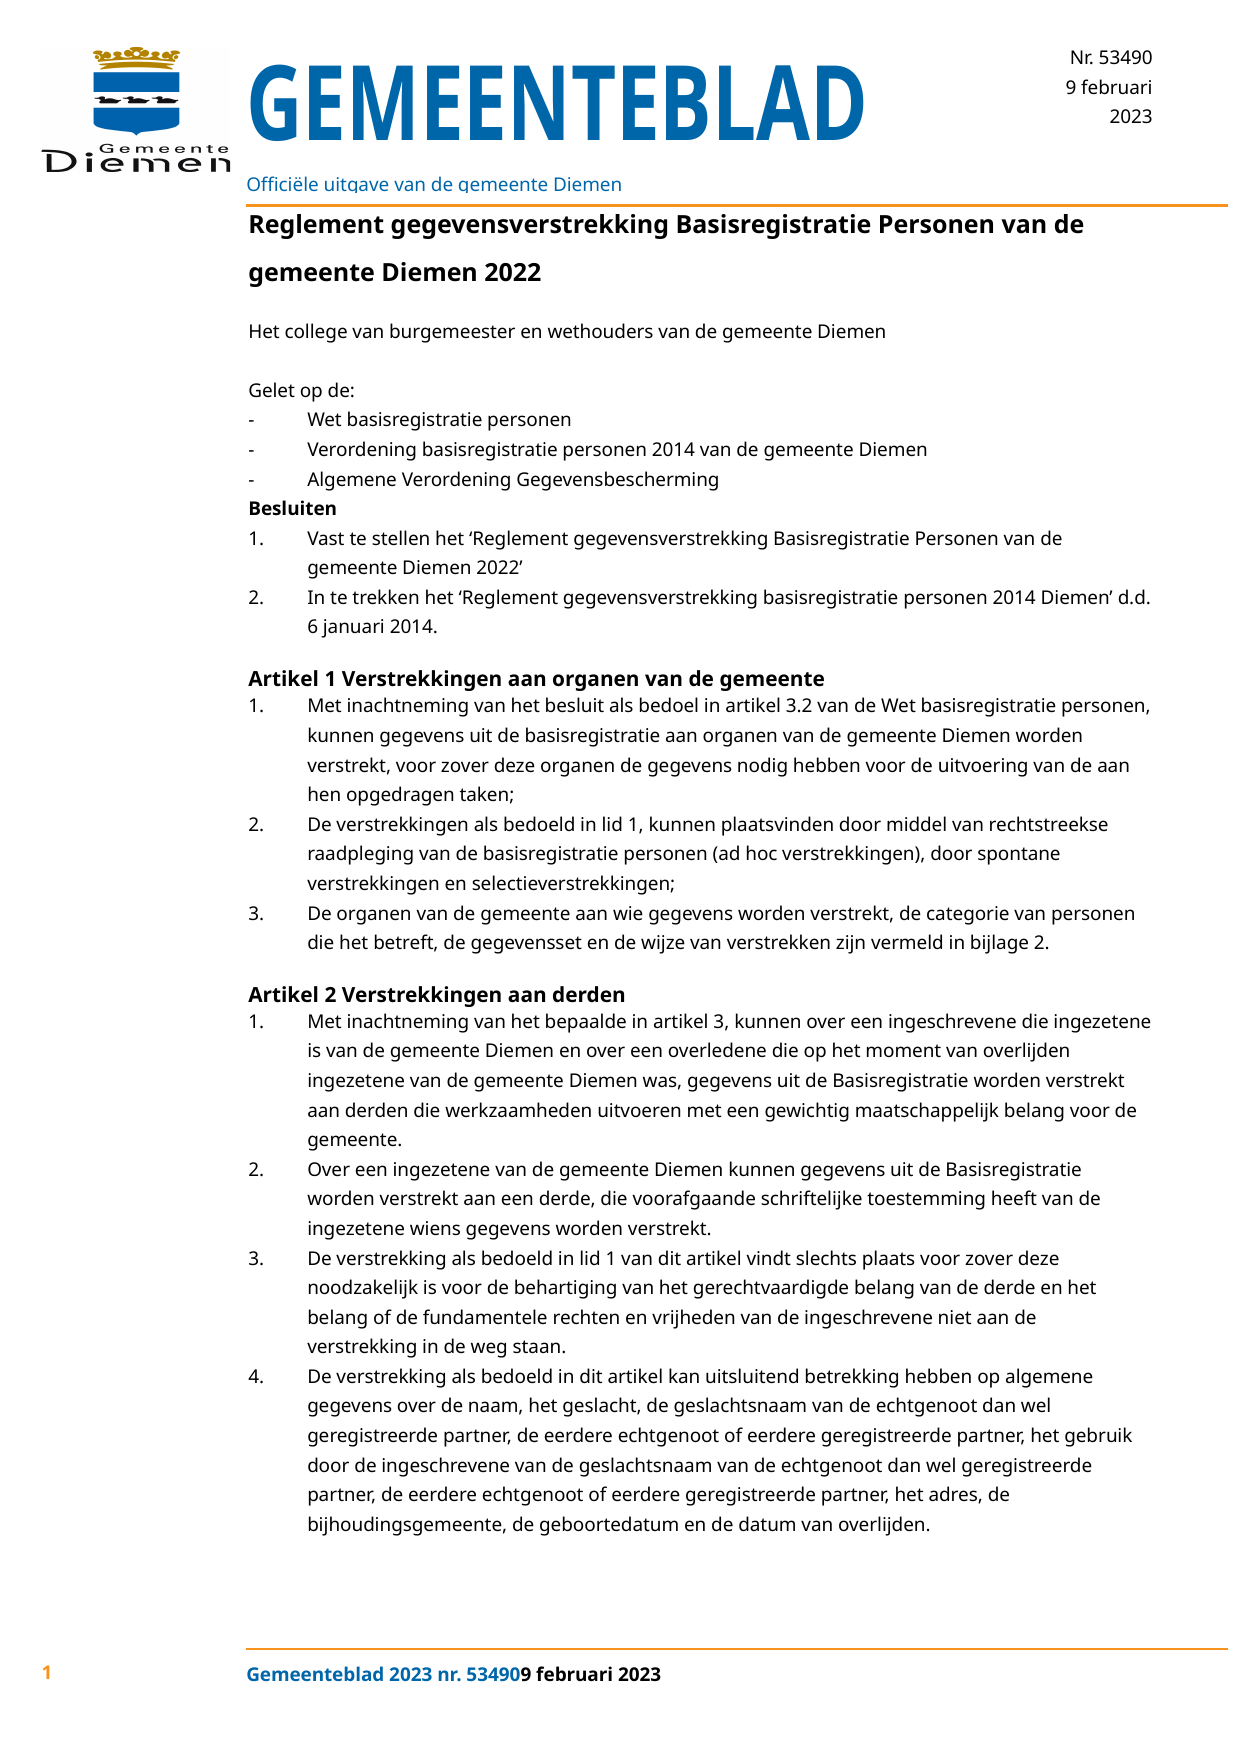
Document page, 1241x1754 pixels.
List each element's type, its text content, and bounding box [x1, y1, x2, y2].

list Algemene Verordening Gegevensbescherming [248, 466, 1152, 492]
list Met inachtneming van het bepaalde in artikel 3, kunnen over een ingeschrevene die ingezetene is van de gemeente Diemen en over een overledene die op het moment van overlijden ingezetene van de gemeente Diemen was, gegevens uit de Basisregistratie worden verstrekt aan derden die werkzaamheden uitvoeren met een gewichtig maatschappelijk belang voor de gemeente. [248, 1008, 1152, 1152]
list Over een ingezetene van de gemeente Diemen kunnen gegevens uit de Basisregistratie worden verstrekt aan een derde, die voorafgaande schriftelijke toestemming heeft van de ingezetene wiens gegevens worden verstrekt. [248, 1156, 1152, 1241]
text Gelet op de: [248, 377, 1152, 403]
list Verordening basisregistratie personen 2014 van de gemeente Diemen [248, 436, 1152, 462]
text Artikel 1 Verstrekkingen aan organen van de gemeente [248, 664, 1152, 693]
list De verstrekkingen als bedoeld in lid 1, kunnen plaatsvinden door middel van rechtstreekse raadpleging van de basisregistratie personen (ad hoc verstrekkingen), door spontane verstrekkingen en selectieverstrekkingen; [248, 811, 1152, 896]
list De verstrekking als bedoeld in dit artikel kan uitsluitend betrekking hebben op algemene gegevens over de naam, het geslacht, de geslachtsnaam van de echtgenoot dan wel geregistreerde partner, de eerdere echtgenoot of eerdere geregistreerde partner, het gebruik door de ingeschrevene van de geslachtsnaam van de echtgenoot dan wel geregistreerde partner, de eerdere echtgenoot of eerdere geregistreerde partner, het adres, de bijhoudingsgemeente, de geboortedatum en de datum van overlijden. [248, 1363, 1152, 1537]
list Vast te stellen het ‘Reglement gegevensverstrekking Basisregistratie Personen van de gemeente Diemen 2022’ [248, 525, 1152, 580]
picture [41, 47, 231, 172]
list In te trekken het ‘Reglement gegevensverstrekking basisregistratie personen 2014 Diemen’ d.d. 6 januari 2014. [248, 584, 1152, 639]
text Reglement gegevensverstrekking Basisregistratie Personen van de gemeente Diemen 2022 [248, 207, 1152, 288]
list Wet basisregistratie personen [248, 407, 1152, 432]
text Artikel 2 Verstrekkingen aan derden [248, 980, 1152, 1008]
list De verstrekking als bedoeld in lid 1 van dit artikel vindt slechts plaats voor zover deze noodzakelijk is voor de behartiging van het gerechtvaardigde belang van de derde en het belang of de fundamentele rechten en vrijheden van de ingeschrevene niet aan de verstrekking in de weg staan. [248, 1245, 1152, 1359]
text Het college van burgemeester en wethouders van de gemeente Diemen [248, 318, 1152, 344]
text Besluiten [248, 495, 1152, 521]
list Met inachtneming van het besluit als bedoel in artikel 3.2 van de Wet basisregistratie personen, kunnen gegevens uit de basisregistratie aan organen van de gemeente Diemen worden verstrekt, voor zover deze organen de gegevens nodig hebben voor de uitvoering van de aan hen opgedragen taken; [248, 693, 1152, 807]
list De organen van de gemeente aan wie gegevens worden verstrekt, de categorie van personen die het betreft, de gegevensset en de wijze van verstrekken zijn vermeld in bijlage 2. [248, 900, 1152, 955]
